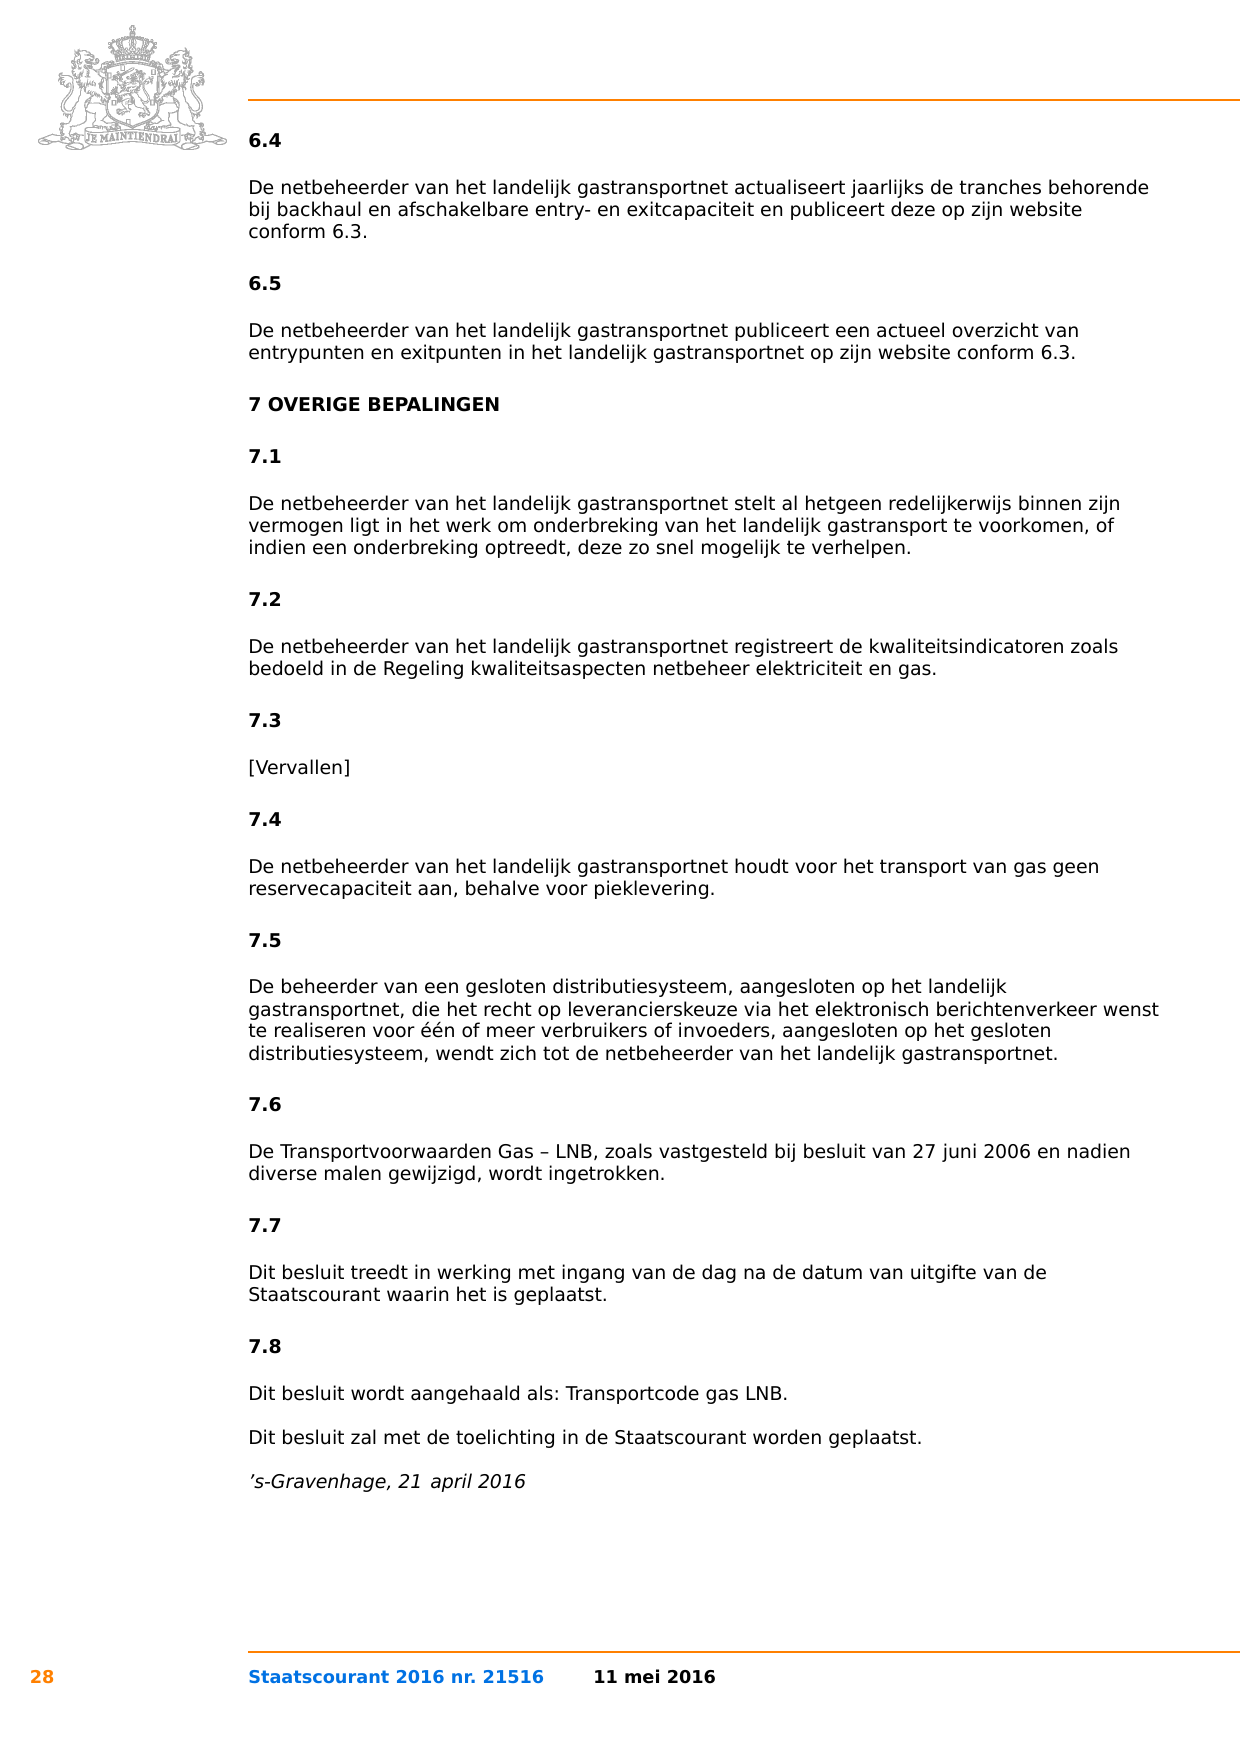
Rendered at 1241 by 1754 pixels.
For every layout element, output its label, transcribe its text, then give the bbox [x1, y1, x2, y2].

subtitle 7.5 [248, 929, 1163, 951]
text [Vervallen] [248, 757, 1163, 778]
text De netbeheerder van het landelijk gastransportnet houdt voor het transport van gas geen reservecapaciteit aan, behalve voor pieklevering. [248, 856, 1163, 899]
subtitle 7.2 [248, 589, 1163, 611]
subtitle 7.8 [248, 1336, 1163, 1358]
picture [38, 25, 227, 150]
subtitle 6.4 [248, 130, 1163, 152]
text De beheerder van een gesloten distributiesysteem, aangesloten op het landelijk gastransportnet, die het recht op leverancierskeuze via het elektronisch berichtenverkeer wenst te realiseren voor één of meer verbruikers of invoeders, aangesloten op het gesloten distributiesysteem, wendt zich tot de netbeheerder van het landelijk gastransportnet. [248, 976, 1163, 1064]
subtitle 7.7 [248, 1215, 1163, 1237]
text ’s-Gravenhage, 21 april 2016 [248, 1471, 1163, 1493]
subtitle 7.1 [248, 446, 1163, 468]
subtitle 6.5 [248, 273, 1163, 295]
subtitle 7 OVERIGE BEPALINGEN [248, 394, 1163, 416]
text De netbeheerder van het landelijk gastransportnet registreert de kwaliteitsindicatoren zoals bedoeld in de Regeling kwaliteitsaspecten netbeheer elektriciteit en gas. [248, 636, 1163, 679]
text De netbeheerder van het landelijk gastransportnet publiceert een actueel overzicht van entrypunten en exitpunten in het landelijk gastransportnet op zijn website conform 6.3. [248, 320, 1163, 364]
subtitle 7.4 [248, 808, 1163, 831]
text De netbeheerder van het landelijk gastransportnet stelt al hetgeen redelijkerwijs binnen zijn vermogen ligt in het werk om onderbreking van het landelijk gastransport te voorkomen, of indien een onderbreking optreedt, deze zo snel mogelijk te verhelpen. [248, 493, 1163, 559]
text Dit besluit zal met de toelichting in de Staatscourant worden geplaatst. [248, 1427, 1163, 1449]
text Dit besluit wordt aangehaald als: Transportcode gas LNB. [248, 1383, 1163, 1405]
subtitle 7.6 [248, 1094, 1163, 1116]
text Dit besluit treedt in werking met ingang van de dag na de datum van uitgifte van de Staatscourant waarin het is geplaatst. [248, 1262, 1163, 1306]
text De Transportvoorwaarden Gas – LNB, zoals vastgesteld bij besluit van 27 juni 2006 en nadien diverse malen gewijzigd, wordt ingetrokken. [248, 1141, 1163, 1185]
subtitle 7.3 [248, 709, 1163, 732]
text De netbeheerder van het landelijk gastransportnet actualiseert jaarlijks de tranches behorende bij backhaul en afschakelbare entry- en exitcapaciteit en publiceert deze op zijn website conform 6.3. [248, 177, 1163, 243]
